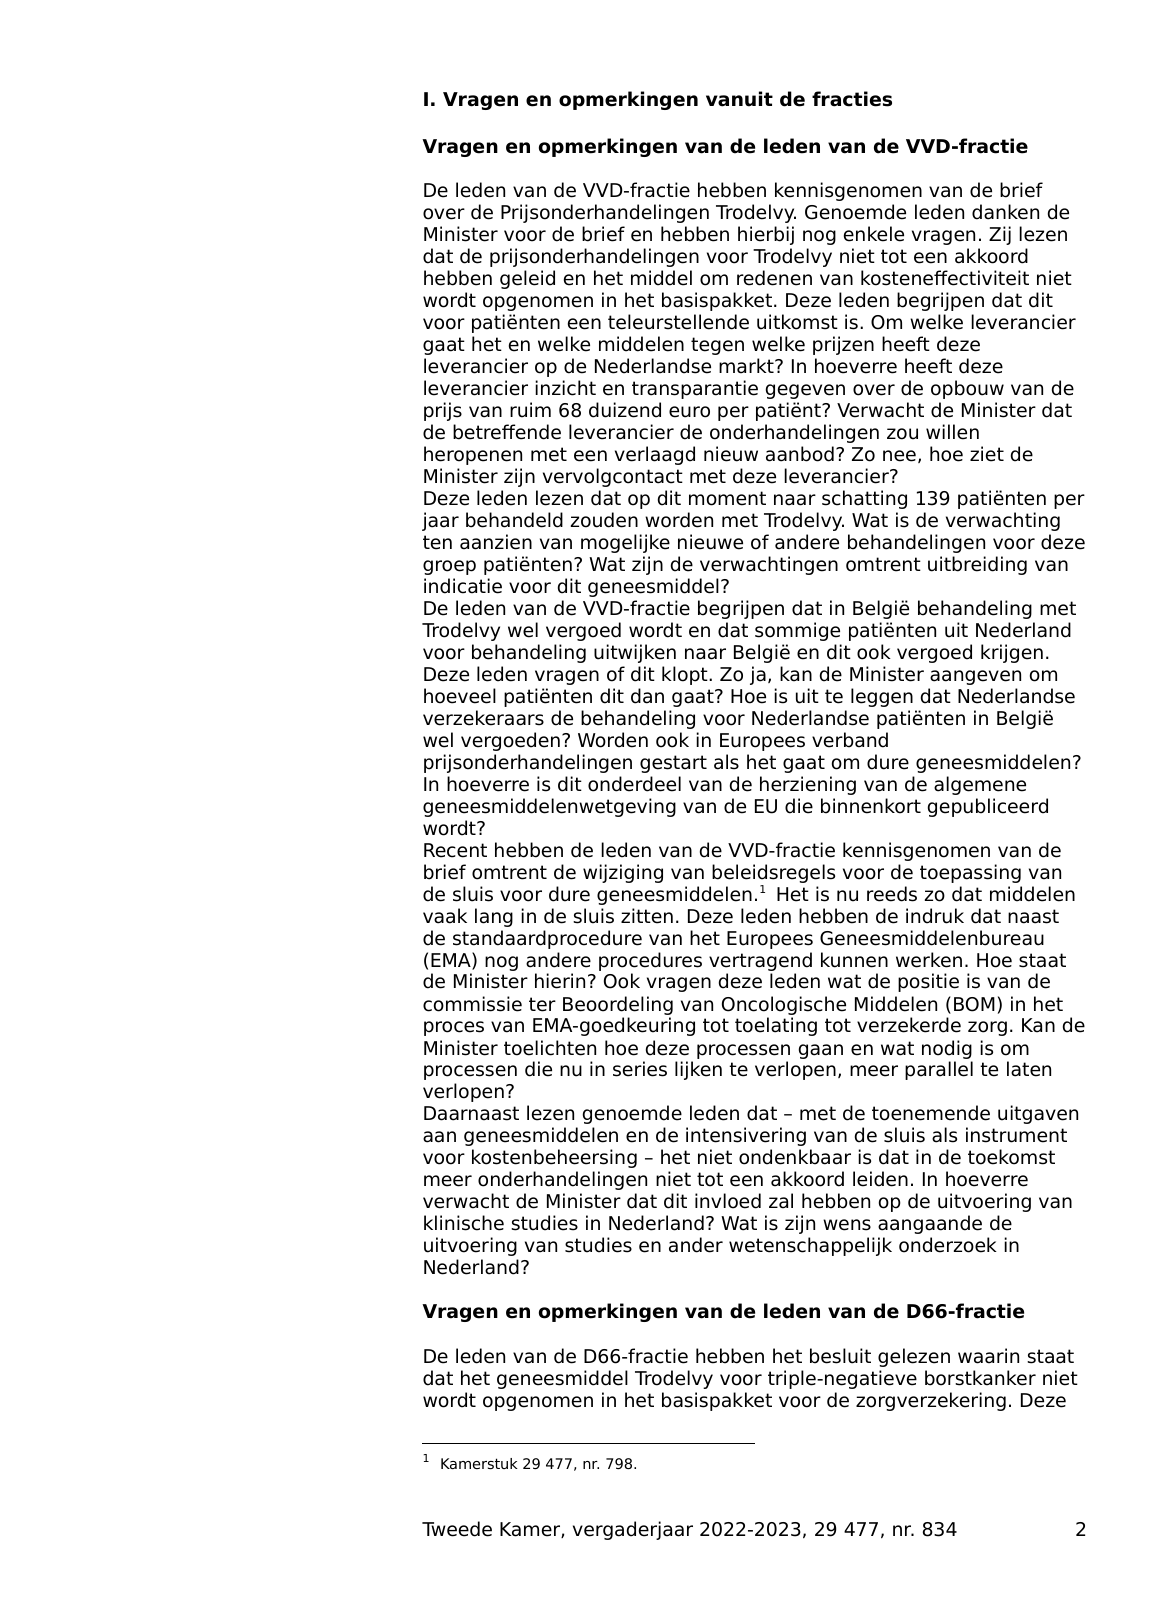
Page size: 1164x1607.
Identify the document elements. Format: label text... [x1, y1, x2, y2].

text Recent hebben de leden van de VVD-fractie kennisgenomen van de brief omtrent de wijziging van beleidsregels voor de toepassing van de sluis voor dure geneesmiddelen. Het is nu reeds zo dat middelen vaak lang in de sluis zitten. Deze leden hebben de indruk dat naast de standaardprocedure van het Europees Geneesmiddelenbureau (EMA) nog andere procedures vertragend kunnen werken. Hoe staat de Minister hierin? Ook vragen deze leden wat de positie is van de commissie ter Beoordeling van Oncologische Middelen (BOM) in het proces van EMA-goedkeuring tot toelating tot verzekerde zorg. Kan de Minister toelichten hoe deze processen gaan en wat nodig is om processen die nu in series lijken te verlopen, meer parallel te laten verlopen? [422, 839, 1087, 1103]
subtitle Vragen en opmerkingen van de leden van de VVD-fractie [422, 136, 1087, 158]
text Deze leden lezen dat op dit moment naar schatting 139 patiënten per jaar behandeld zouden worden met Trodelvy. Wat is de verwachting ten aanzien van mogelijke nieuwe of andere behandelingen voor deze groep patiënten? Wat zijn de verwachtingen omtrent uitbreiding van indicatie voor dit geneesmiddel? [422, 488, 1087, 598]
subtitle Vragen en opmerkingen van de leden van de D66-fractie [422, 1301, 1087, 1323]
subtitle I. Vragen en opmerkingen vanuit de fracties [422, 89, 1087, 111]
text De leden van de VVD-fractie hebben kennisgenomen van de brief over de Prijsonderhandelingen Trodelvy. Genoemde leden danken de Minister voor de brief en hebben hierbij nog enkele vragen. Zij lezen dat de prijsonderhandelingen voor Trodelvy niet tot een akkoord hebben geleid en het middel om redenen van kosteneffectiviteit niet wordt opgenomen in het basispakket. Deze leden begrijpen dat dit voor patiënten een teleurstellende uitkomst is. Om welke leverancier gaat het en welke middelen tegen welke prijzen heeft deze leverancier op de Nederlandse markt? In hoeverre heeft deze leverancier inzicht en transparantie gegeven over de opbouw van de prijs van ruim 68 duizend euro per patiënt? Verwacht de Minister dat de betreffende leverancier de onderhandelingen zou willen heropenen met een verlaagd nieuw aanbod? Zo nee, hoe ziet de Minister zijn vervolgcontact met deze leverancier? [422, 180, 1087, 488]
text De leden van de VVD-fractie begrijpen dat in België behandeling met Trodelvy wel vergoed wordt en dat sommige patiënten uit Nederland voor behandeling uitwijken naar België en dit ook vergoed krijgen. Deze leden vragen of dit klopt. Zo ja, kan de Minister aangeven om hoeveel patiënten dit dan gaat? Hoe is uit te leggen dat Nederlandse verzekeraars de behandeling voor Nederlandse patiënten in België wel vergoeden? Worden ook in Europees verband prijsonderhandelingen gestart als het gaat om dure geneesmiddelen? In hoeverre is dit onderdeel van de herziening van de algemene geneesmiddelenwetgeving van de EU die binnenkort gepubliceerd wordt? [422, 598, 1087, 839]
text Kamerstuk 29 477, nr. 798. [422, 1452, 1087, 1474]
text De leden van de D66-fractie hebben het besluit gelezen waarin staat dat het geneesmiddel Trodelvy voor triple-negatieve borstkanker niet wordt opgenomen in het basispakket voor de zorgverzekering. Deze [422, 1346, 1087, 1411]
text Daarnaast lezen genoemde leden dat – met de toenemende uitgaven aan geneesmiddelen en de intensivering van de sluis als instrument voor kostenbeheersing – het niet ondenkbaar is dat in de toekomst meer onderhandelingen niet tot een akkoord leiden. In hoeverre verwacht de Minister dat dit invloed zal hebben op de uitvoering van klinische studies in Nederland? Wat is zijn wens aangaande de uitvoering van studies en ander wetenschappelijk onderzoek in Nederland? [422, 1103, 1087, 1279]
